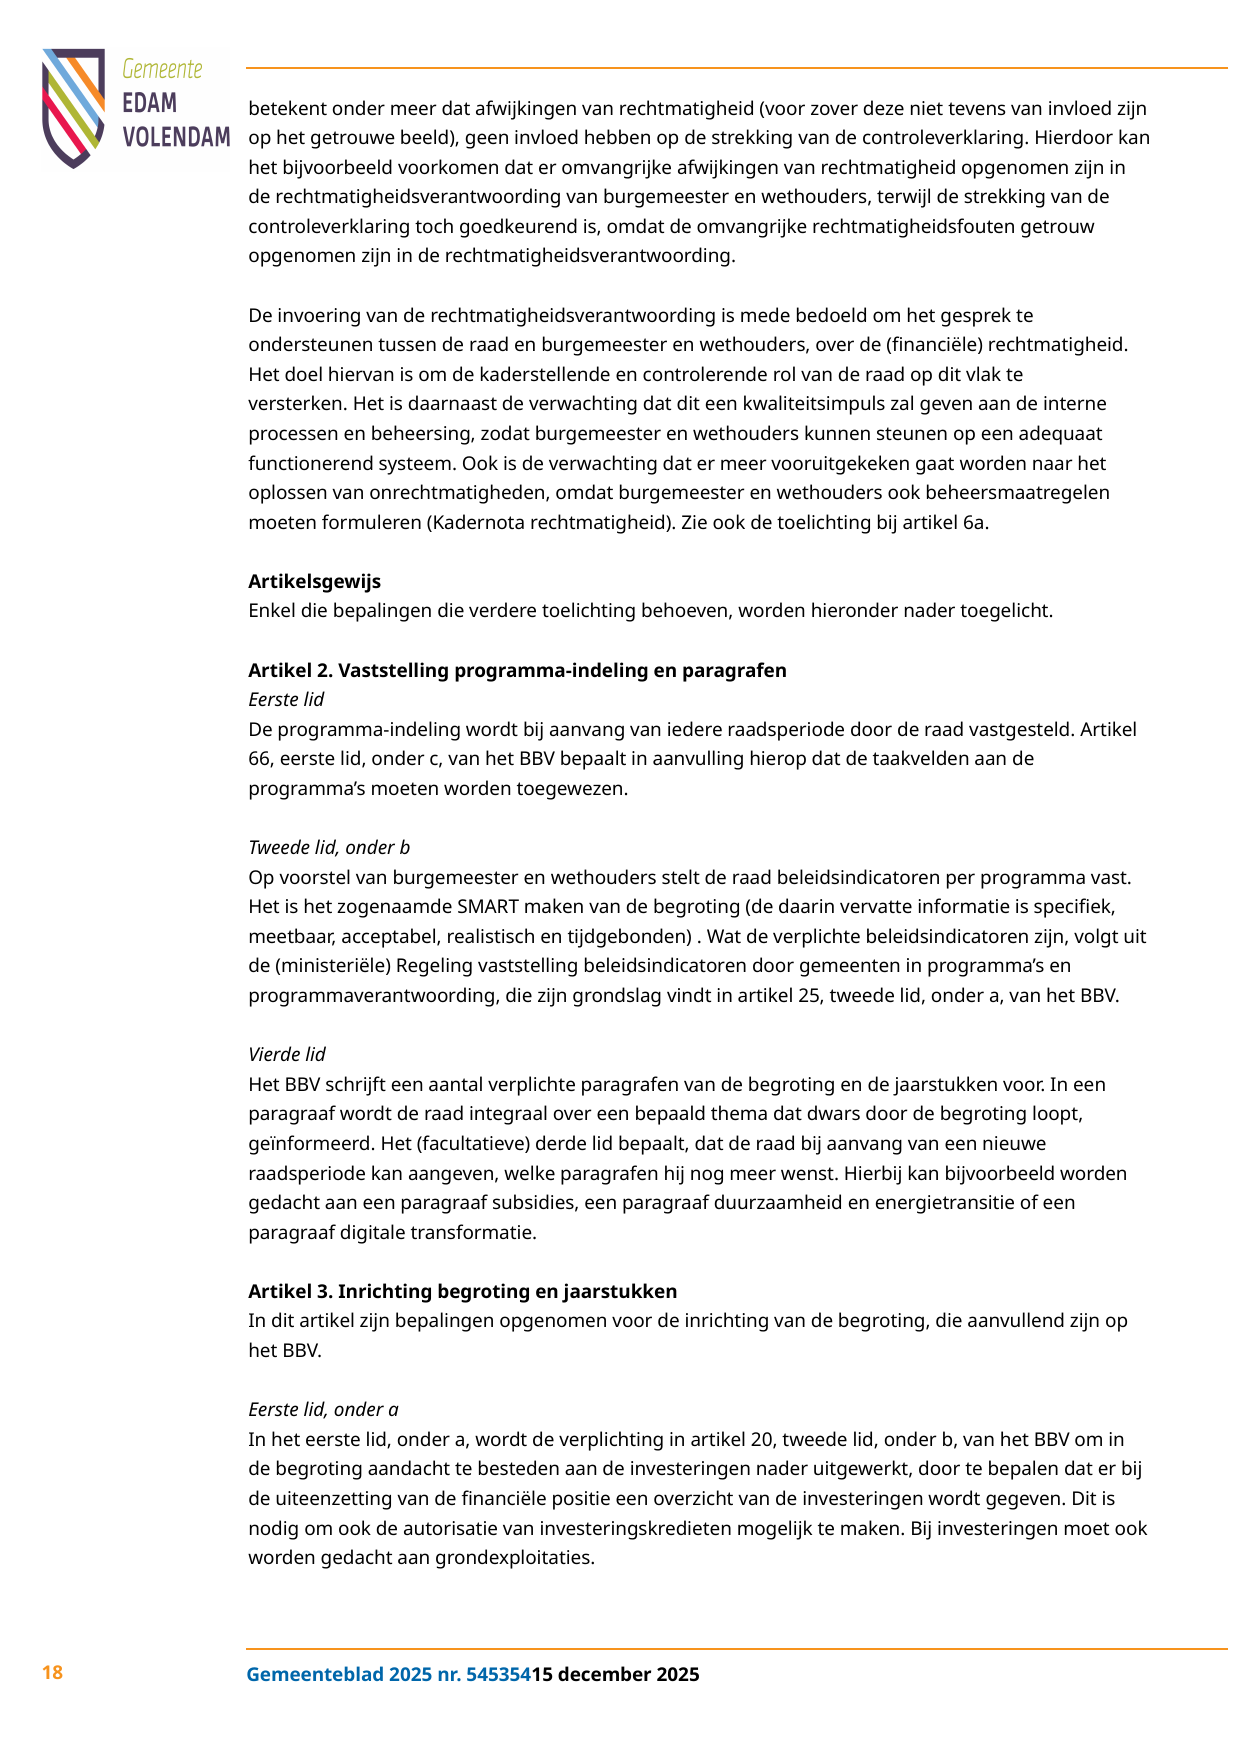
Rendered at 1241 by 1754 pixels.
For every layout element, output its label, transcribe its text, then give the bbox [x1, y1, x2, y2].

picture [41, 47, 231, 172]
text De invoering van de rechtmatigheidsverantwoording is mede bedoeld om het gesprek te ondersteunen tussen de raad en burgemeester en wethouders, over de (financiële) rechtmatigheid. Het doel hiervan is om de kaderstellende en controlerende rol van de raad op dit vlak te versterken. Het is daarnaast de verwachting dat dit een kwaliteitsimpuls zal geven aan de interne processen en beheersing, zodat burgemeester en wethouders kunnen steunen op een adequaat functionerend systeem. Ook is de verwachting dat er meer vooruitgekeken gaat worden naar het oplossen van onrechtmatigheden, omdat burgemeester en wethouders ook beheersmaatregelen moeten formuleren (Kadernota rechtmatigheid). Zie ook de toelichting bij artikel 6a. [248, 302, 1152, 535]
text In het eerste lid, onder a, wordt de verplichting in artikel 20, tweede lid, onder b, van het BBV om in de begroting aandacht te besteden aan de investeringen nader uitgewerkt, door te bepalen dat er bij de uiteenzetting van de financiële positie een overzicht van de investeringen wordt gegeven. Dit is nodig om ook de autorisatie van investeringskredieten mogelijk te maken. Bij investeringen moet ook worden gedacht aan grondexploitaties. [248, 1426, 1152, 1570]
text betekent onder meer dat afwijkingen van rechtmatigheid (voor zover deze niet tevens van invloed zijn op het getrouwe beeld), geen invloed hebben op de strekking van de controleverklaring. Hierdoor kan het bijvoorbeeld voorkomen dat er omvangrijke afwijkingen van rechtmatigheid opgenomen zijn in de rechtmatigheidsverantwoording van burgemeester en wethouders, terwijl de strekking van de controleverklaring toch goedkeurend is, omdat de omvangrijke rechtmatigheidsfouten getrouw opgenomen zijn in de rechtmatigheidsverantwoording. [248, 95, 1152, 268]
text Het BBV schrijft een aantal verplichte paragrafen van de begroting en de jaarstukken voor. In een paragraaf wordt de raad integraal over een bepaald thema dat dwars door de begroting loopt, geïnformeerd. Het (facultatieve) derde lid bepaalt, dat de raad bij aanvang van een nieuwe raadsperiode kan aangeven, welke paragrafen hij nog meer wenst. Hierbij kan bijvoorbeeld worden gedacht aan een paragraaf subsidies, een paragraaf duurzaamheid en energietransitie of een paragraaf digitale transformatie. [248, 1071, 1152, 1245]
text De programma-indeling wordt bij aanvang van iedere raadsperiode door de raad vastgesteld. Artikel 66, eerste lid, onder c, van het BBV bepaalt in aanvulling hierop dat de taakvelden aan de programma’s moeten worden toegewezen. [248, 716, 1152, 801]
text Eerste lid, onder a [248, 1396, 1152, 1422]
text Op voorstel van burgemeester en wethouders stelt de raad beleidsindicatoren per programma vast. Het is het zogenaamde SMART maken van de begroting (de daarin vervatte informatie is specifiek, meetbaar, acceptabel, realistisch en tijdgebonden) . Wat de verplichte beleidsindicatoren zijn, volgt uit de (ministeriële) Regeling vaststelling beleidsindicatoren door gemeenten in programma’s en programmaverantwoording, die zijn grondslag vindt in artikel 25, tweede lid, onder a, van het BBV. [248, 864, 1152, 1008]
text Artikel 2. Vaststelling programma-indeling en paragrafen [248, 657, 1152, 683]
text In dit artikel zijn bepalingen opgenomen voor de inrichting van de begroting, die aanvullend zijn op het BBV. [248, 1308, 1152, 1363]
text Enkel die bepalingen die verdere toelichting behoeven, worden hieronder nader toegelicht. [248, 598, 1152, 623]
text Eerste lid [248, 686, 1152, 712]
text Artikelsgewijs [248, 568, 1152, 594]
text Tweede lid, onder b [248, 834, 1152, 860]
text Artikel 3. Inrichting begroting en jaarstukken [248, 1278, 1152, 1304]
text Vierde lid [248, 1041, 1152, 1067]
